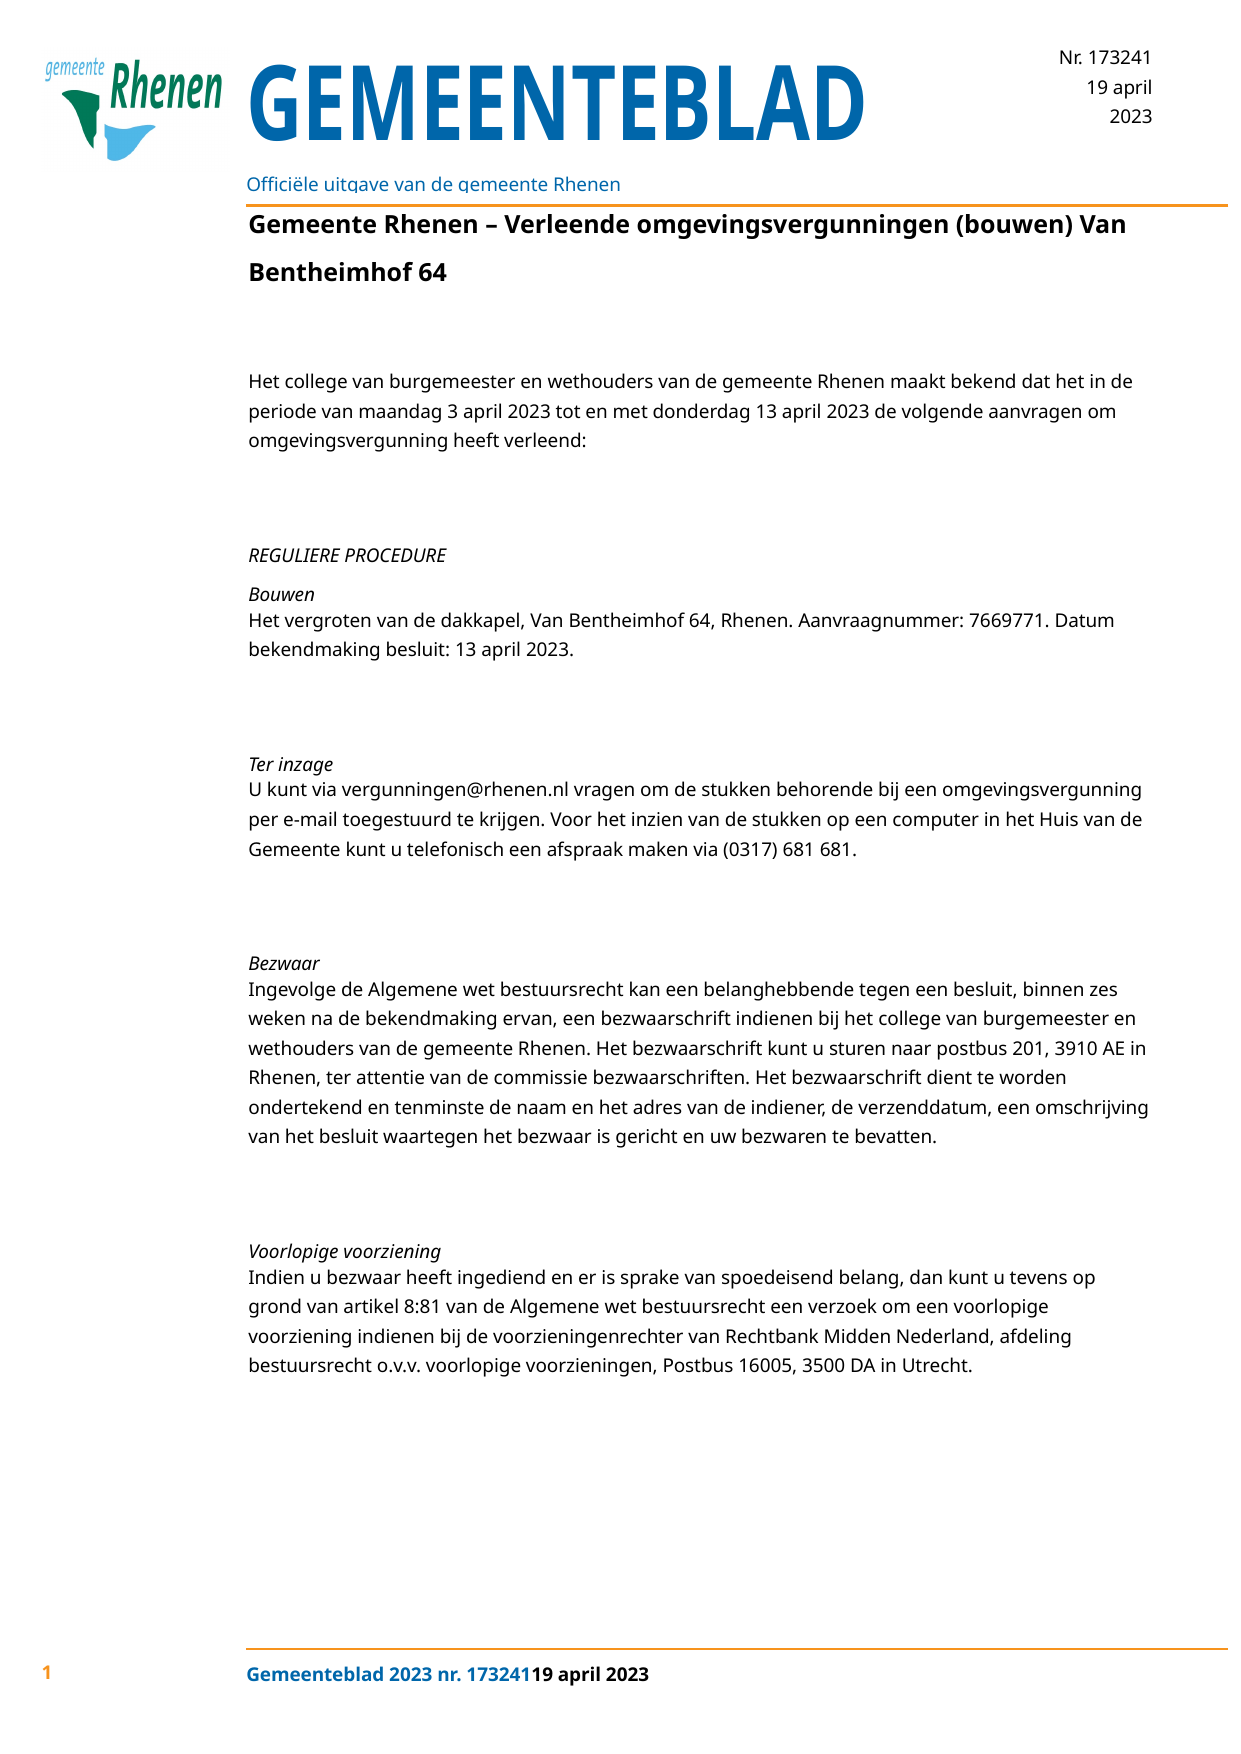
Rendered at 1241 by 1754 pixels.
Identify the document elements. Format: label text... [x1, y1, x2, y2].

text Het college van burgemeester en wethouders van de gemeente Rhenen maakt bekend dat het in de periode van maandag 3 april 2023 tot en met donderdag 13 april 2023 de volgende aanvragen om omgevingsvergunning heeft verleend: [248, 368, 1152, 453]
picture [41, 47, 231, 172]
text Indien u bezwaar heeft ingediend en er is sprake van spoedeisend belang, dan kunt u tevens op grond van artikel 8:81 van de Algemene wet bestuursrecht een verzoek om een voorlopige voorziening indienen bij de voorzieningenrechter van Rechtbank Midden Nederland, afdeling bestuursrecht o.v.v. voorlopige voorzieningen, Postbus 16005, 3500 DA in Utrecht. [248, 1264, 1152, 1378]
text Gemeente Rhenen – Verleende omgevingsvergunningen (bouwen) Van Bentheimhof 64 [248, 207, 1152, 288]
text Ingevolge de Algemene wet bestuursrecht kan een belanghebbende tegen een besluit, binnen zes weken na de bekendmaking ervan, een bezwaarschrift indienen bij het college van burgemeester en wethouders van de gemeente Rhenen. Het bezwaarschrift kunt u sturen naar postbus 201, 3910 AE in Rhenen, ter attentie van de commissie bezwaarschriften. Het bezwaarschrift dient te worden ondertekend en tenminste de naam en het adres van de indiener, de verzenddatum, een omschrijving van het besluit waartegen het bezwaar is gericht en uw bezwaren te bevatten. [248, 976, 1152, 1149]
text U kunt via vergunningen@rhenen.nl vragen om de stukken behorende bij een omgevingsvergunning per e-mail toegestuurd te krijgen. Voor het inzien van de stukken op een computer in het Huis van de Gemeente kunt u telefonisch een afspraak maken via (0317) 681 681. [248, 777, 1152, 861]
text REGULIERE PROCEDURE [248, 542, 1152, 568]
text Bezwaar [248, 950, 1152, 976]
text Ter inzage [248, 751, 1152, 777]
text Voorlopige voorziening [248, 1238, 1152, 1264]
text Bouwen [248, 581, 1152, 607]
text Het vergroten van de dakkapel, Van Bentheimhof 64, Rhenen. Aanvraagnummer: 7669771. Datum bekendmaking besluit: 13 april 2023. [248, 607, 1152, 662]
